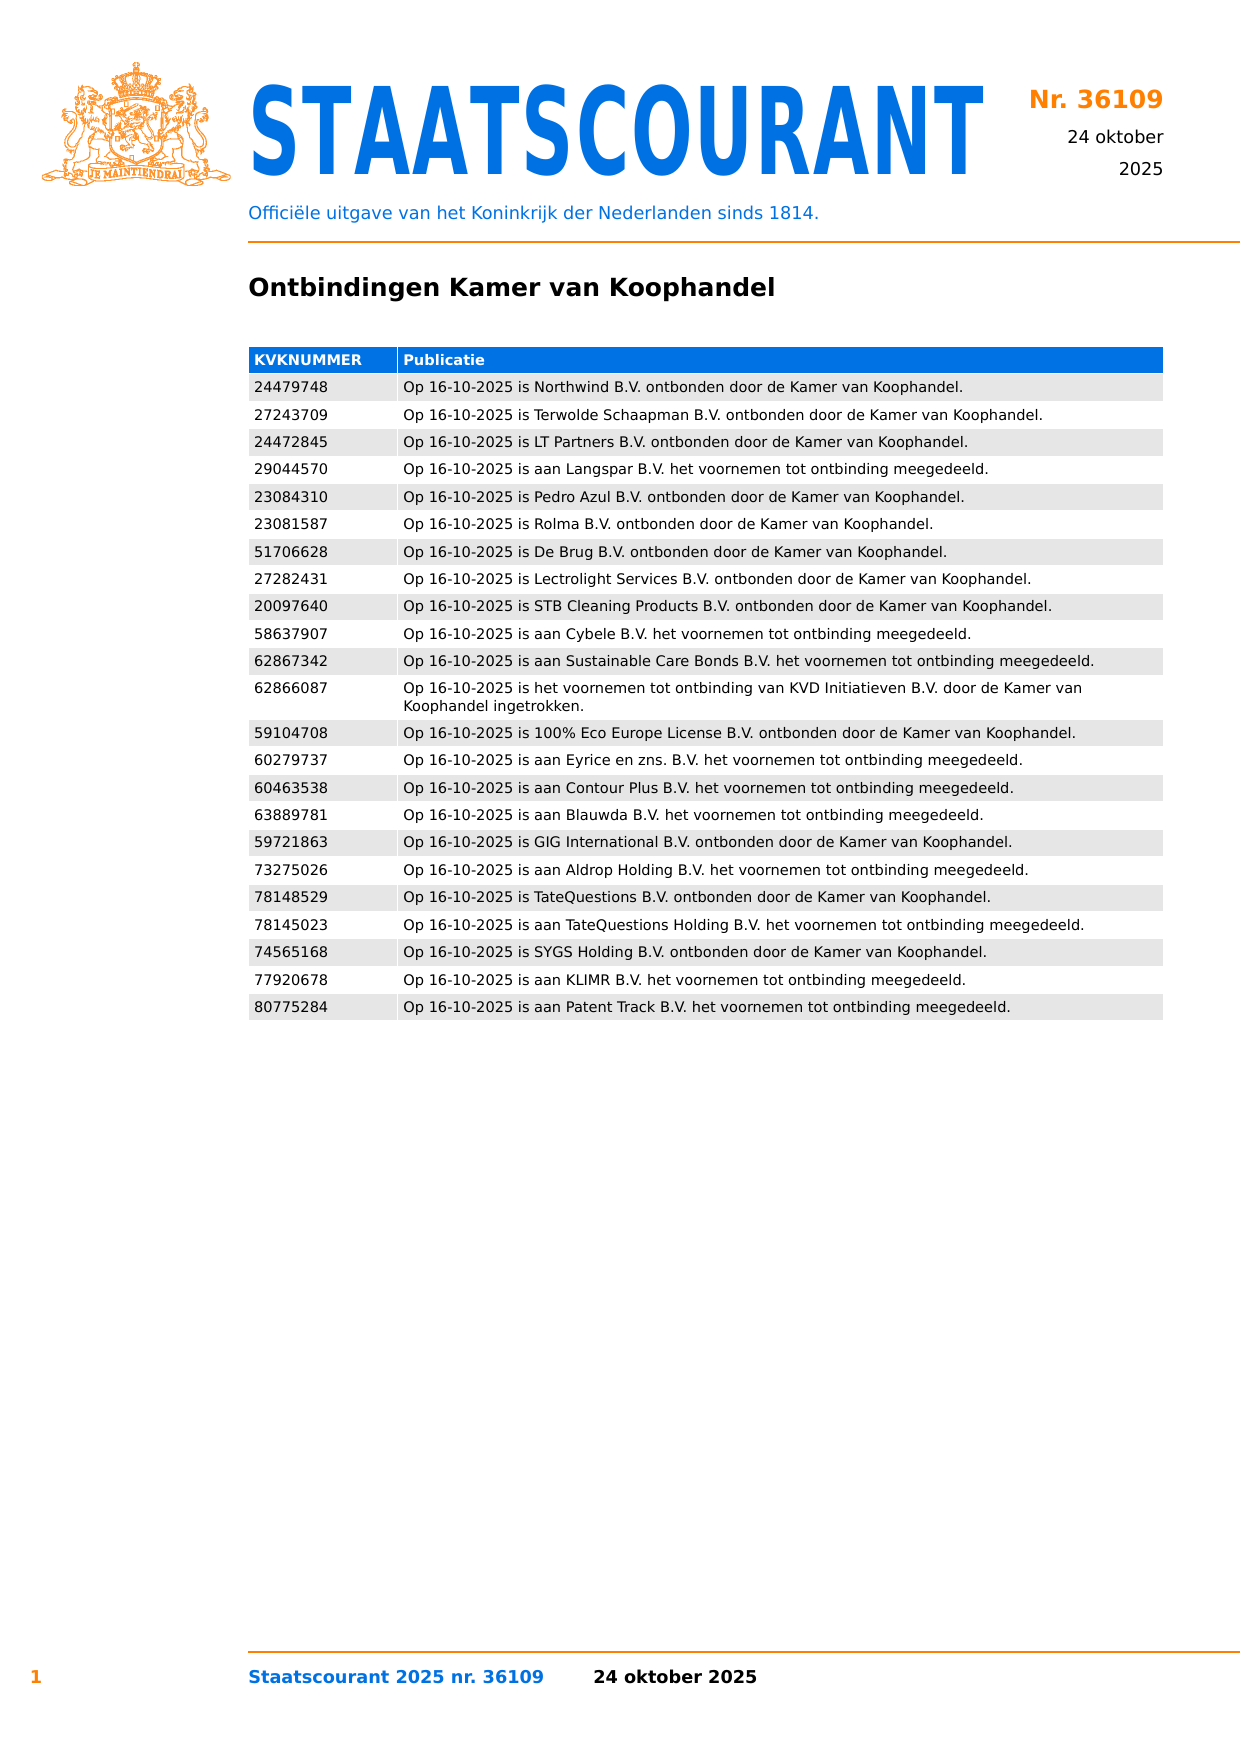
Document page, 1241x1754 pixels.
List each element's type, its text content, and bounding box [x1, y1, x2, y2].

table_cell Op 16-10-2025 is SYGS Holding B.V. ontbonden door de Kamer van Koophandel. [398, 939, 1163, 966]
table_cell 23084310 [249, 484, 397, 510]
table_header Nr. 36109 [998, 62, 1240, 121]
table_cell Op 16-10-2025 is aan Eyrice en zns. B.V. het voornemen tot ontbinding meegedeeld. [398, 748, 1163, 774]
table_cell 60279737 [249, 748, 397, 774]
table_cell 80775284 [249, 994, 397, 1020]
table_cell Op 16-10-2025 is Terwolde Schaapman B.V. ontbonden door de Kamer van Koophandel. [398, 402, 1163, 428]
table_cell 24 oktober [998, 121, 1240, 153]
table_cell 2025 [998, 153, 1240, 203]
table_cell Op 16-10-2025 is aan Aldrop Holding B.V. het voornemen tot ontbinding meegedeeld. [398, 857, 1163, 883]
table_cell 62867342 [249, 648, 397, 675]
table_header STAATSCOURANT [248, 62, 998, 203]
table_cell Op 16-10-2025 is het voornemen tot ontbinding van KVD Initiatieven B.V. door de Kamer van Koophandel ingetrokken. [398, 676, 1163, 719]
table_cell Op 16-10-2025 is GIG International B.V. ontbonden door de Kamer van Koophandel. [398, 830, 1163, 856]
table_cell Op 16-10-2025 is aan Patent Track B.V. het voornemen tot ontbinding meegedeeld. [398, 994, 1163, 1020]
table_cell 74565168 [249, 939, 397, 966]
table_cell 78145023 [249, 912, 397, 938]
table_cell Op 16-10-2025 is Rolma B.V. ontbonden door de Kamer van Koophandel. [398, 511, 1163, 538]
table_cell Op 16-10-2025 is aan Sustainable Care Bonds B.V. het voornemen tot ontbinding meegedeeld. [398, 648, 1163, 675]
table_cell Op 16-10-2025 is De Brug B.V. ontbonden door de Kamer van Koophandel. [398, 539, 1163, 565]
table_cell 73275026 [249, 857, 397, 883]
table_cell Op 16-10-2025 is LT Partners B.V. ontbonden door de Kamer van Koophandel. [398, 429, 1163, 456]
table_cell Op 16-10-2025 is Pedro Azul B.V. ontbonden door de Kamer van Koophandel. [398, 484, 1163, 510]
table_cell 27243709 [249, 402, 397, 428]
table_cell Op 16-10-2025 is 100% Eco Europe License B.V. ontbonden door de Kamer van Koophandel. [398, 720, 1163, 746]
table_cell Op 16-10-2025 is aan Contour Plus B.V. het voornemen tot ontbinding meegedeeld. [398, 775, 1163, 801]
picture [41, 62, 231, 186]
table_cell Op 16-10-2025 is aan TateQuestions Holding B.V. het voornemen tot ontbinding meegedeeld. [398, 912, 1163, 938]
table_header KVKNUMMER [249, 347, 397, 373]
table_cell 59104708 [249, 720, 397, 746]
table_cell Op 16-10-2025 is Northwind B.V. ontbonden door de Kamer van Koophandel. [398, 374, 1163, 401]
table_cell Officiële uitgave van het Koninkrijk der Nederlanden sinds 1814. [248, 203, 1240, 241]
table_cell 24479748 [249, 374, 397, 401]
table_cell 60463538 [249, 775, 397, 801]
table_cell 24472845 [249, 429, 397, 456]
table_cell 27282431 [249, 566, 397, 592]
table_cell 59721863 [249, 830, 397, 856]
table_cell Op 16-10-2025 is aan KLIMR B.V. het voornemen tot ontbinding meegedeeld. [398, 967, 1163, 993]
table_cell 62866087 [249, 676, 397, 719]
table_cell 51706628 [249, 539, 397, 565]
table_header Publicatie [398, 347, 1163, 373]
table_cell Op 16-10-2025 is Lectrolight Services B.V. ontbonden door de Kamer van Koophandel. [398, 566, 1163, 592]
table_cell Op 16-10-2025 is aan Langspar B.V. het voornemen tot ontbinding meegedeeld. [398, 457, 1163, 483]
table_cell Op 16-10-2025 is STB Cleaning Products B.V. ontbonden door de Kamer van Koophandel. [398, 594, 1163, 620]
table_cell 63889781 [249, 802, 397, 829]
table_cell 58637907 [249, 621, 397, 647]
table_cell Op 16-10-2025 is aan Blauwda B.V. het voornemen tot ontbinding meegedeeld. [398, 802, 1163, 829]
table_cell 20097640 [249, 594, 397, 620]
table_cell 23081587 [249, 511, 397, 538]
table_cell 29044570 [249, 457, 397, 483]
table_cell Op 16-10-2025 is TateQuestions B.V. ontbonden door de Kamer van Koophandel. [398, 885, 1163, 911]
table_header [25, 62, 248, 241]
table_cell 78148529 [249, 885, 397, 911]
table_cell Op 16-10-2025 is aan Cybele B.V. het voornemen tot ontbinding meegedeeld. [398, 621, 1163, 647]
subtitle Ontbindingen Kamer van Koophandel [248, 273, 1163, 302]
table_cell 77920678 [249, 967, 397, 993]
